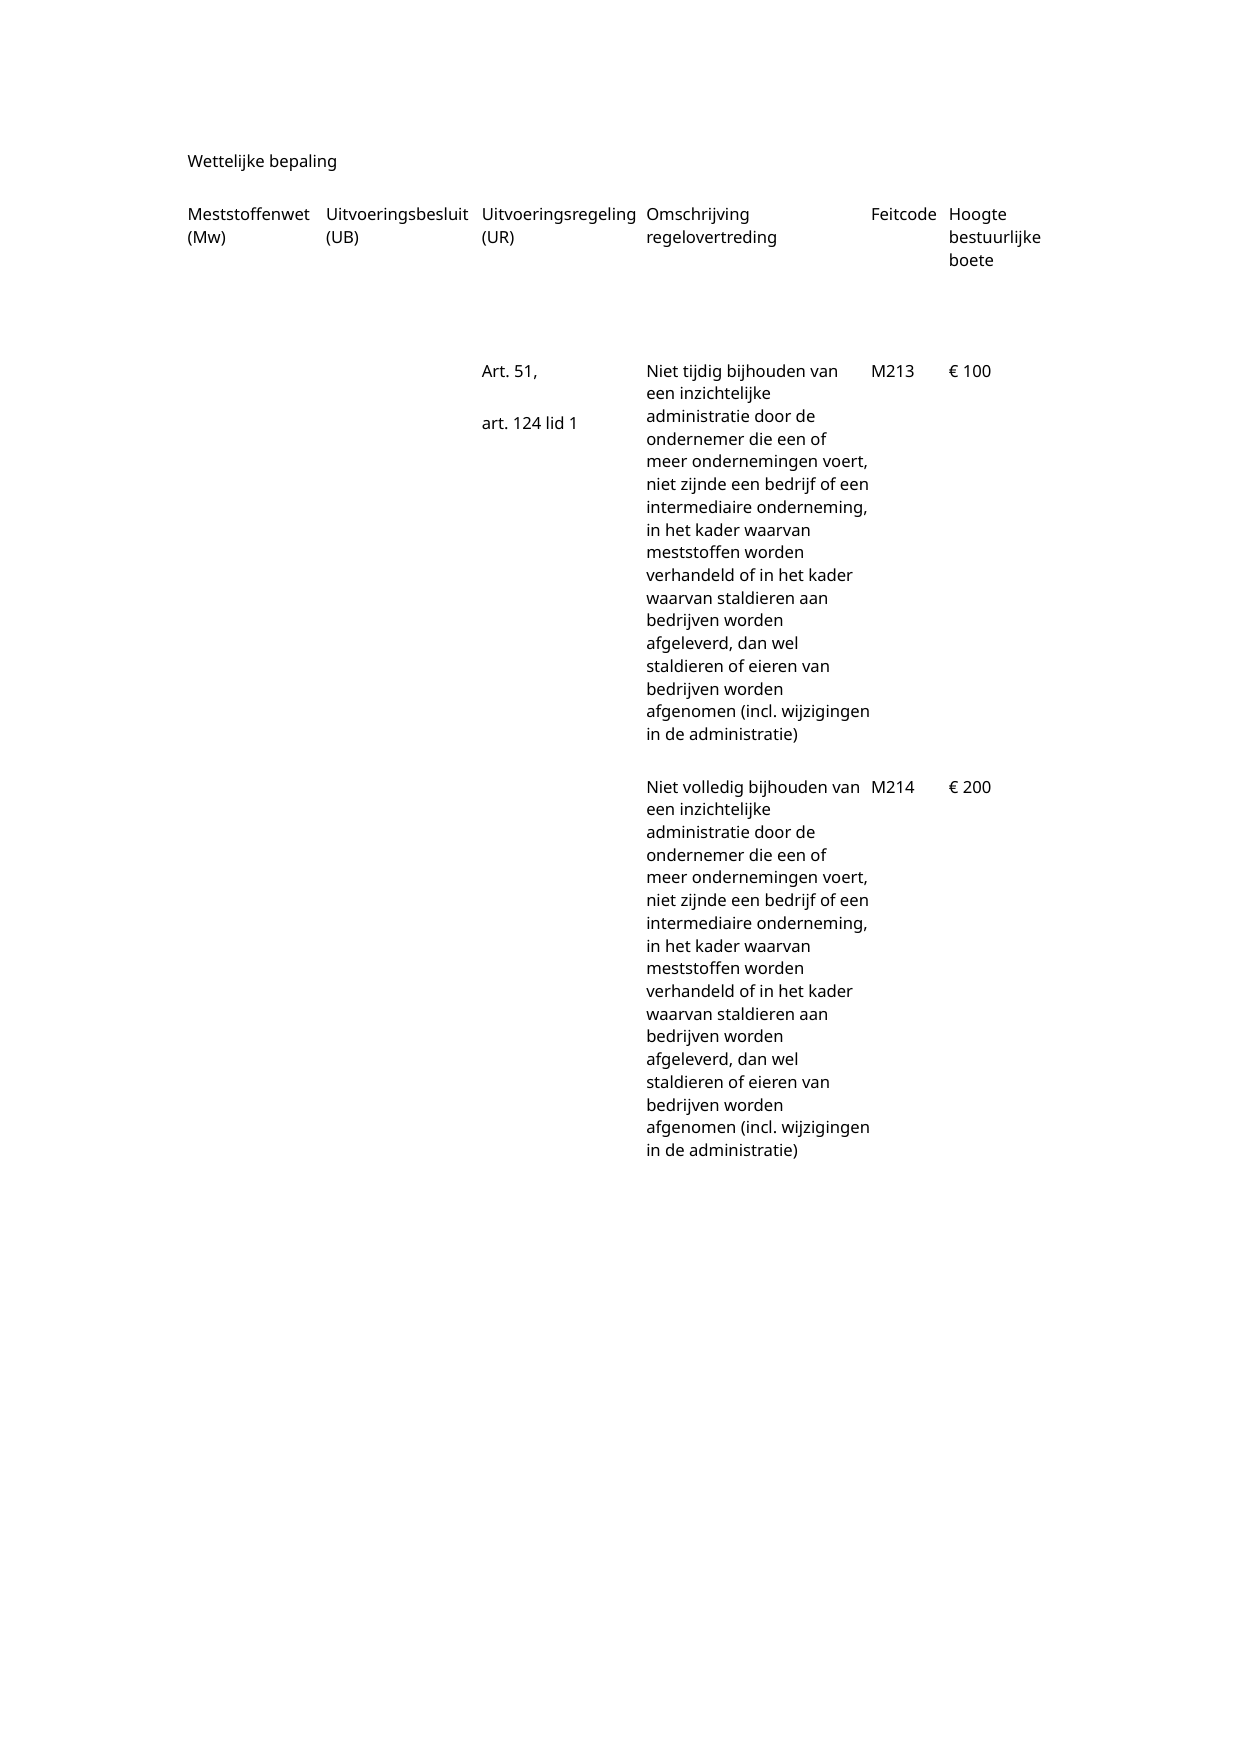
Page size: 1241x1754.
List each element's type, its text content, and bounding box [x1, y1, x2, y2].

table_cell [646, 301, 871, 359]
table_cell [326, 359, 482, 775]
table_cell [482, 301, 646, 359]
table_cell Niet volledig bijhouden van een inzichtelijke administratie door de ondernemer die een of meer ondernemingen voert, niet zijnde een bedrijf of een intermediaire onderneming, in het kader waarvan meststoffen worden verhandeld of in het kader waarvan staldieren aan bedrijven worden afgeleverd, dan wel staldieren of eieren van bedrijven worden afgenomen (incl. wijzigingen in de administratie) [646, 775, 871, 1191]
table_cell M213 [871, 359, 949, 775]
table_cell [326, 301, 482, 359]
table_cell Feitcode [871, 203, 949, 301]
table_cell [871, 301, 949, 359]
table_cell Art. 51, art. 124 lid 1 [482, 359, 646, 775]
table_cell [482, 775, 646, 1191]
table_cell Uitvoeringsregeling (UR) [482, 203, 646, 301]
table_cell Omschrijving regelovertreding [646, 203, 871, 301]
table_cell [188, 359, 326, 775]
table_cell [326, 775, 482, 1191]
table_cell [188, 775, 326, 1191]
table_header Wettelijke bepaling [188, 150, 1053, 203]
table_cell Niet tijdig bijhouden van een inzichtelijke administratie door de ondernemer die een of meer ondernemingen voert, niet zijnde een bedrijf of een intermediaire onderneming, in het kader waarvan meststoffen worden verhandeld of in het kader waarvan staldieren aan bedrijven worden afgeleverd, dan wel staldieren of eieren van bedrijven worden afgenomen (incl. wijzigingen in de administratie) [646, 359, 871, 775]
table_cell Uitvoeringsbesluit (UB) [326, 203, 482, 301]
table_cell [188, 301, 326, 359]
table_cell [949, 301, 1053, 359]
table_cell € 200 [949, 775, 1053, 1191]
table_cell Meststoffenwet (Mw) [188, 203, 326, 301]
table_cell € 100 [949, 359, 1053, 775]
table_cell M214 [871, 775, 949, 1191]
table_cell Hoogte bestuurlijke boete [949, 203, 1053, 301]
